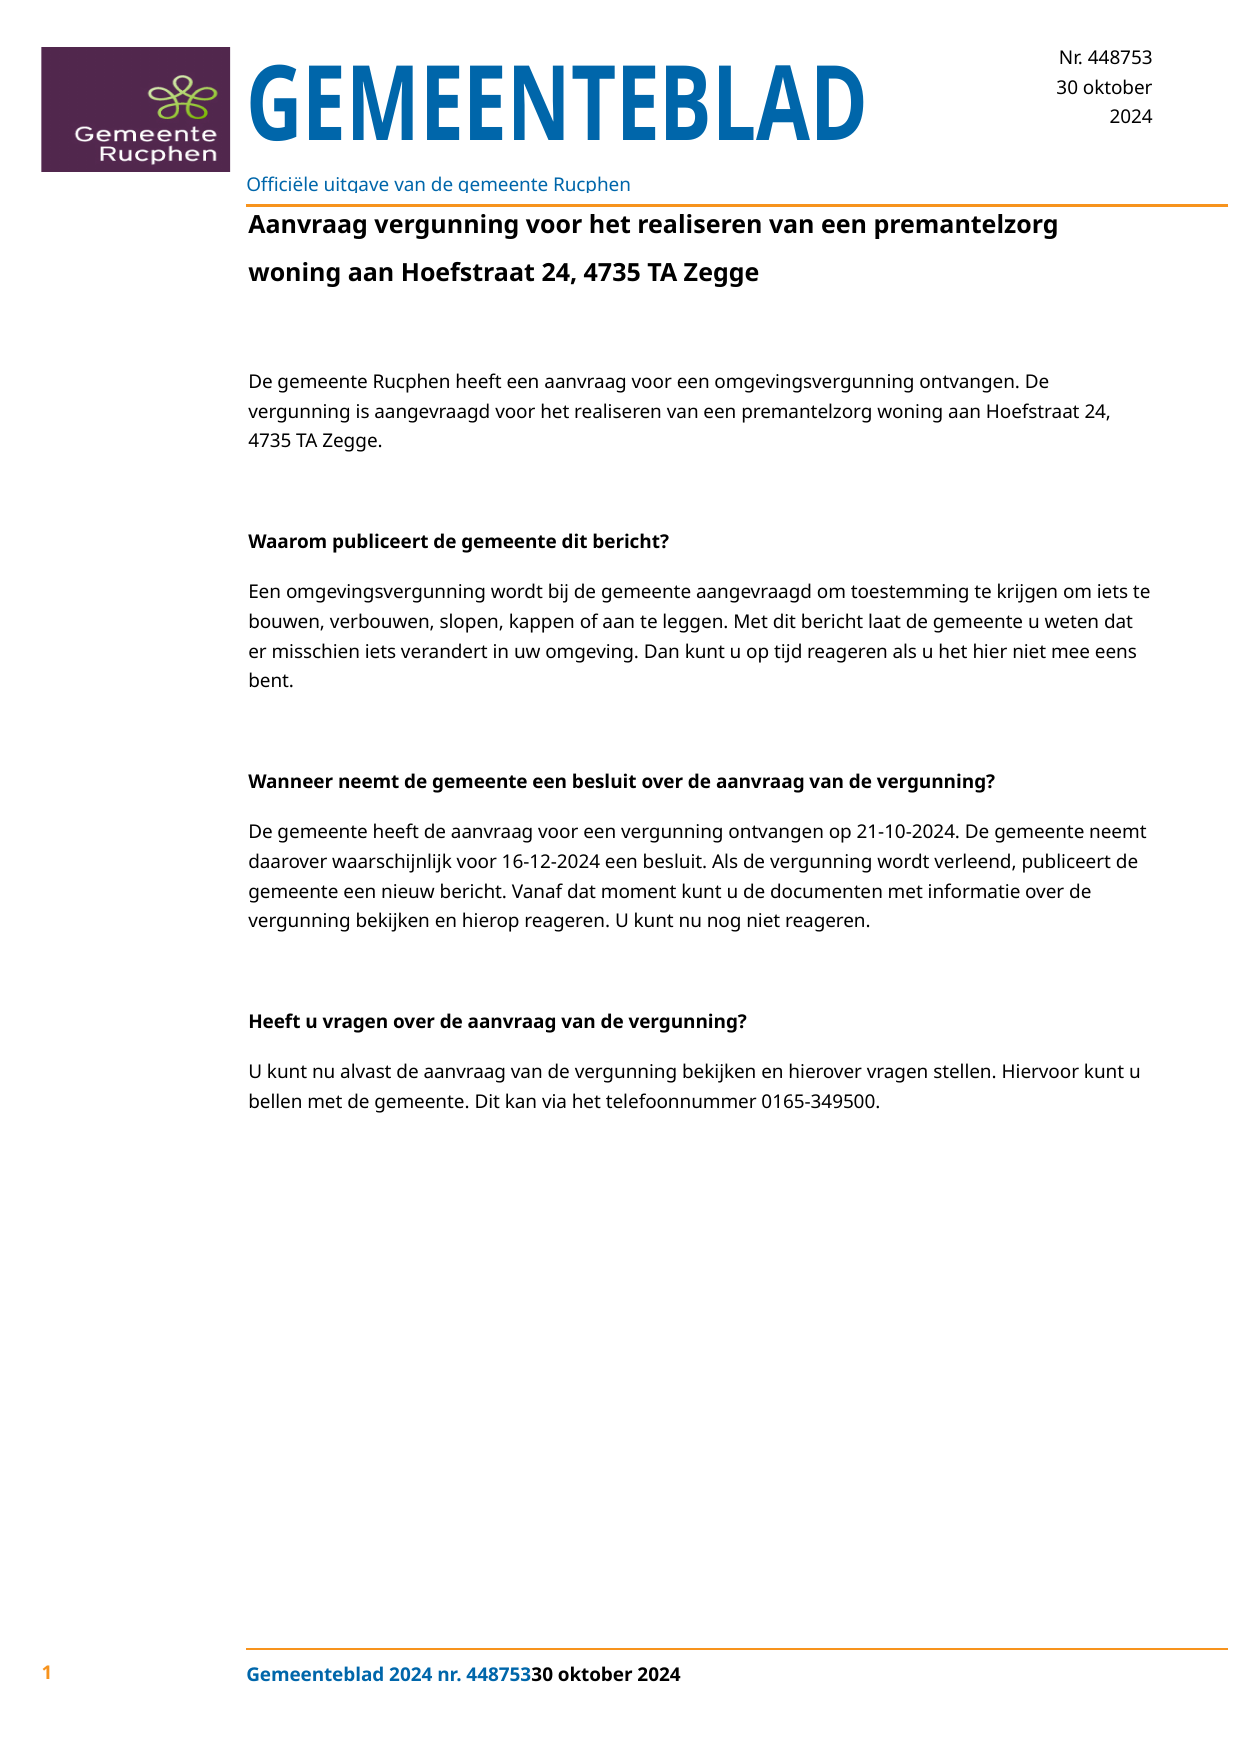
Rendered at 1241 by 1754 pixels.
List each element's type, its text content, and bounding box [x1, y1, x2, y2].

text Wanneer neemt de gemeente een besluit over de aanvraag van de vergunning? [248, 768, 1152, 794]
text Een omgevingsvergunning wordt bij de gemeente aangevraagd om toestemming te krijgen om iets te bouwen, verbouwen, slopen, kappen of aan te leggen. Met dit bericht laat de gemeente u weten dat er misschien iets verandert in uw omgeving. Dan kunt u op tijd reageren als u het hier niet mee eens bent. [248, 579, 1152, 693]
text Heeft u vragen over de aanvraag van de vergunning? [248, 1008, 1152, 1034]
text Aanvraag vergunning voor het realiseren van een premantelzorg woning aan Hoefstraat 24, 4735 TA Zegge [248, 207, 1152, 288]
text De gemeente heeft de aanvraag voor een vergunning ontvangen op 21-10-2024. De gemeente neemt daarover waarschijnlijk voor 16-12-2024 een besluit. Als de vergunning wordt verleend, publiceert de gemeente een nieuw bericht. Vanaf dat moment kunt u de documenten met informatie over de vergunning bekijken en hierop reageren. U kunt nu nog niet reageren. [248, 819, 1152, 933]
text De gemeente Rucphen heeft een aanvraag voor een omgevingsvergunning ontvangen. De vergunning is aangevraagd voor het realiseren van een premantelzorg woning aan Hoefstraat 24, 4735 TA Zegge. [248, 368, 1152, 453]
text Waarom publiceert de gemeente dit bericht? [248, 528, 1152, 554]
text U kunt nu alvast de aanvraag van de vergunning bekijken en hierover vragen stellen. Hiervoor kunt u bellen met de gemeente. Dit kan via het telefoonnummer 0165-349500. [248, 1059, 1152, 1114]
picture [41, 47, 231, 172]
